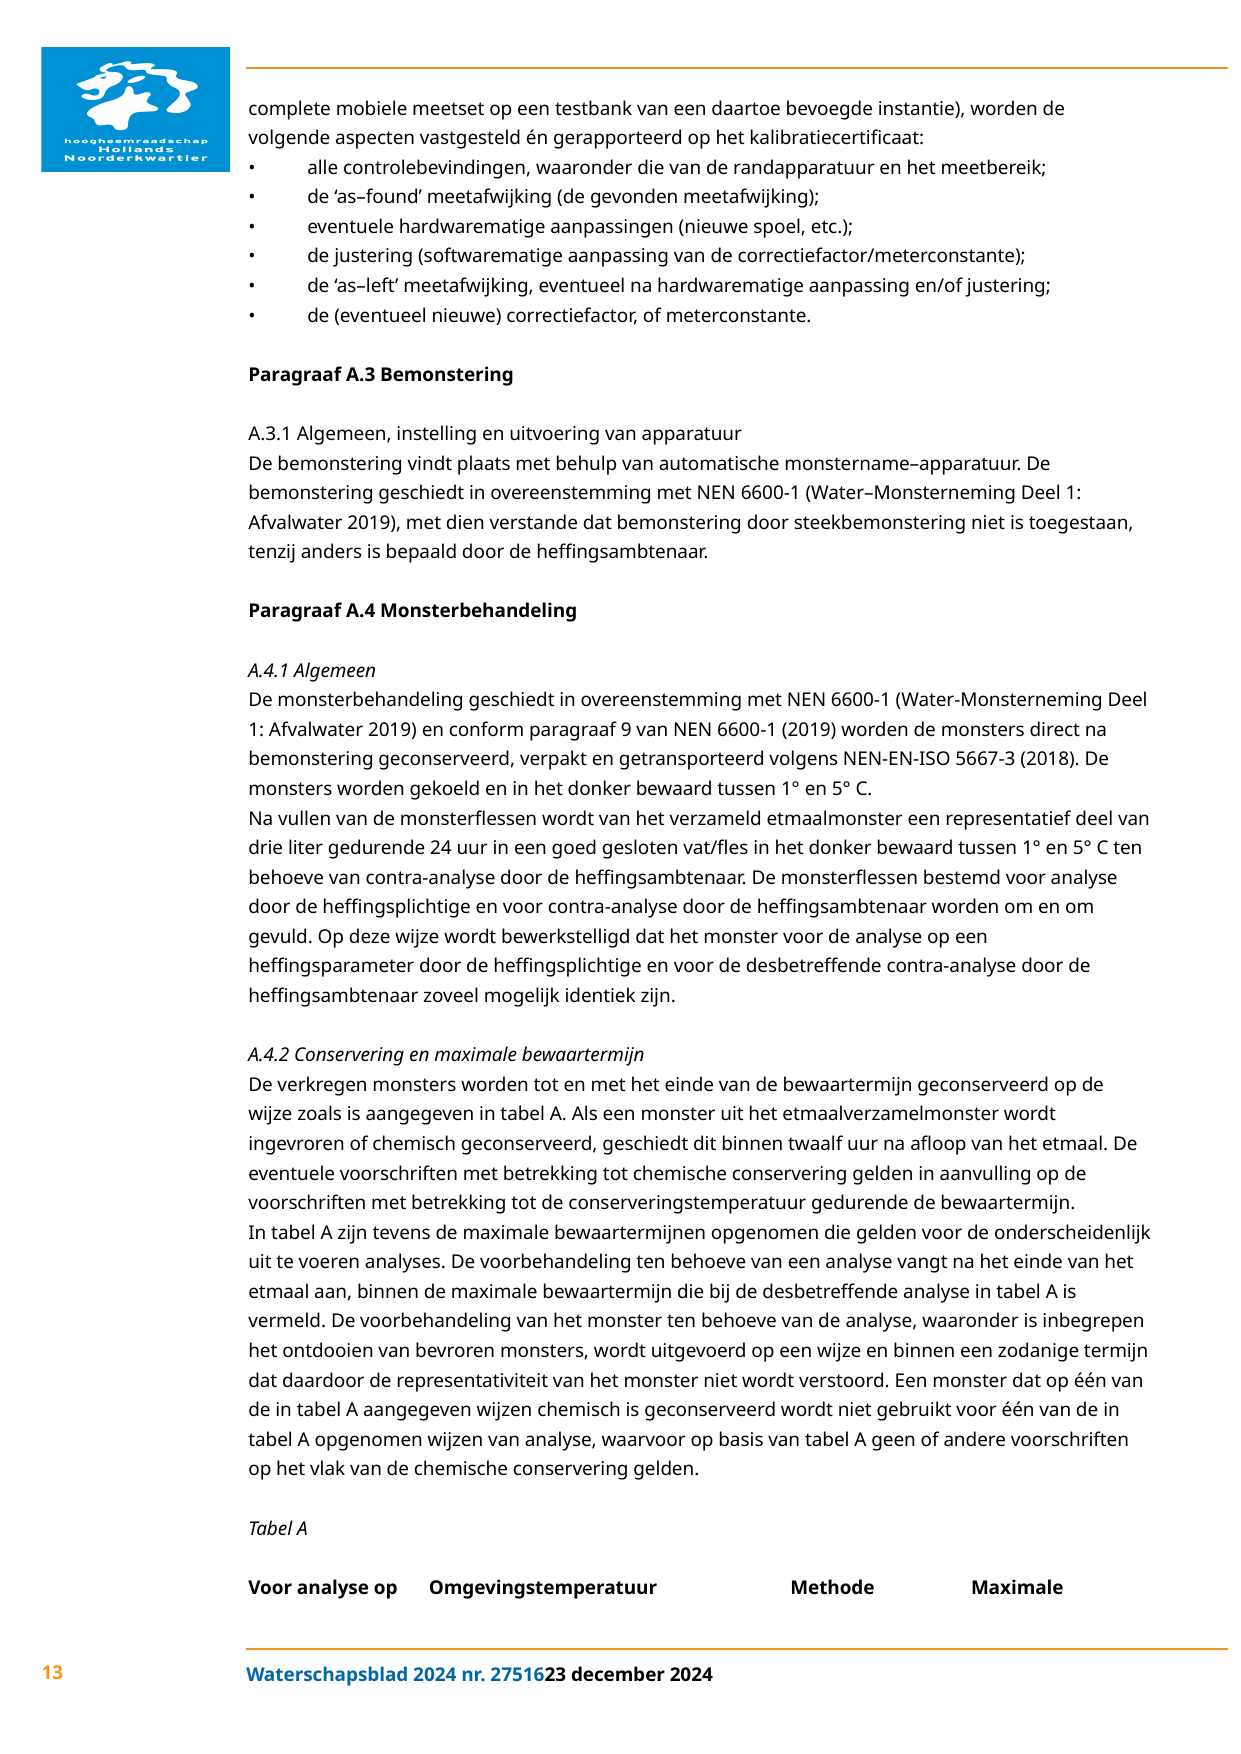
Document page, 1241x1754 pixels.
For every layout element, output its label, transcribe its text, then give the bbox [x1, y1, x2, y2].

text In tabel A zijn tevens de maximale bewaartermijnen opgenomen die gelden voor de onderscheidenlijk uit te voeren analyses. De voorbehandeling ten behoeve van een analyse vangt na het einde van het etmaal aan, binnen de maximale bewaartermijn die bij de desbetreffende analyse in tabel A is vermeld. De voorbehandeling van het monster ten behoeve van de analyse, waaronder is inbegrepen het ontdooien van bevroren monsters, wordt uitgevoerd op een wijze en binnen een zodanige termijn dat daardoor de representativiteit van het monster niet wordt verstoord. Een monster dat op één van de in tabel A aangegeven wijzen chemisch is geconserveerd wordt niet gebruikt voor één van de in tabel A opgenomen wijzen van analyse, waarvoor op basis van tabel A geen of andere voorschriften op het vlak van de chemische conservering gelden. [248, 1219, 1152, 1481]
list de (eventueel nieuwe) correctiefactor, of meterconstante. [248, 302, 1152, 328]
list de ‘as–left’ meetafwijking, eventueel na hardwarematige aanpassing en/of justering; [248, 272, 1152, 298]
text Paragraaf A.4 Monsterbehandeling [248, 598, 1152, 623]
text Na vullen van de monsterflessen wordt van het verzameld etmaalmonster een representatief deel van drie liter gedurende 24 uur in een goed gesloten vat/fles in het donker bewaard tussen 1° en 5° C ten behoeve van contra-analyse door de heffingsambtenaar. De monsterflessen bestemd voor analyse door de heffingsplichtige en voor contra-analyse door de heffingsambtenaar worden om en om gevuld. Op deze wijze wordt bewerkstelligd dat het monster voor de analyse op een heffingsparameter door de heffingsplichtige en voor de desbetreffende contra-analyse door de heffingsambtenaar zoveel mogelijk identiek zijn. [248, 805, 1152, 1008]
table_header Methode [790, 1574, 971, 1600]
table_header Voor analyse op [248, 1574, 429, 1600]
table_header Maximale [971, 1574, 1152, 1600]
text A.3.1 Algemeen, instelling en uitvoering van apparatuur [248, 420, 1152, 446]
list eventuele hardwarematige aanpassingen (nieuwe spoel, etc.); [248, 213, 1152, 239]
text Paragraaf A.3 Bemonstering [248, 361, 1152, 387]
text De bemonstering vindt plaats met behulp van automatische monstername–apparatuur. De bemonstering geschiedt in overeenstemming met NEN 6600-1 (Water–Monsterneming Deel 1: Afvalwater 2019), met dien verstande dat bemonstering door steekbemonstering niet is toegestaan, tenzij anders is bepaald door de heffingsambtenaar. [248, 450, 1152, 564]
list de ‘as–found’ meetafwijking (de gevonden meetafwijking); [248, 183, 1152, 209]
text A.4.2 Conservering en maximale bewaartermijn [248, 1041, 1152, 1067]
picture [78, 64, 122, 99]
list de justering (softwarematige aanpassing van de correctiefactor/meterconstante); [248, 243, 1152, 268]
text complete mobiele meetset op een testbank van een daartoe bevoegde instantie), worden de volgende aspecten vastgesteld én gerapporteerd op het kalibratiecertificaat: [248, 95, 1152, 150]
text A.4.1 Algemeen [248, 657, 1152, 683]
picture [88, 87, 157, 130]
picture [118, 62, 197, 112]
text Tabel A [248, 1515, 1152, 1541]
picture [129, 76, 144, 82]
text De monsterbehandeling geschiedt in overeenstemming met NEN 6600-1 (Water-Monsterneming Deel 1: Afvalwater 2019) en conform paragraaf 9 van NEN 6600-1 (2019) worden de monsters direct na bemonstering geconserveerd, verpakt en getransporteerd volgens NEN-EN-ISO 5667-3 (2018). De monsters worden gekoeld en in het donker bewaard tussen 1° en 5° C. [248, 686, 1152, 801]
list alle controlebevindingen, waaronder die van de randapparatuur en het meetbereik; [248, 154, 1152, 180]
text De verkregen monsters worden tot en met het einde van de bewaartermijn geconserveerd op de wijze zoals is aangegeven in tabel A. Als een monster uit het etmaalverzamelmonster wordt ingevroren of chemisch geconserveerd, geschiedt dit binnen twaalf uur na afloop van het etmaal. De eventuele voorschriften met betrekking tot chemische conservering gelden in aanvulling op de voorschriften met betrekking tot de conserveringstemperatuur gedurende de bewaartermijn. [248, 1071, 1152, 1215]
table_header Omgevingstemperatuur [429, 1574, 790, 1600]
